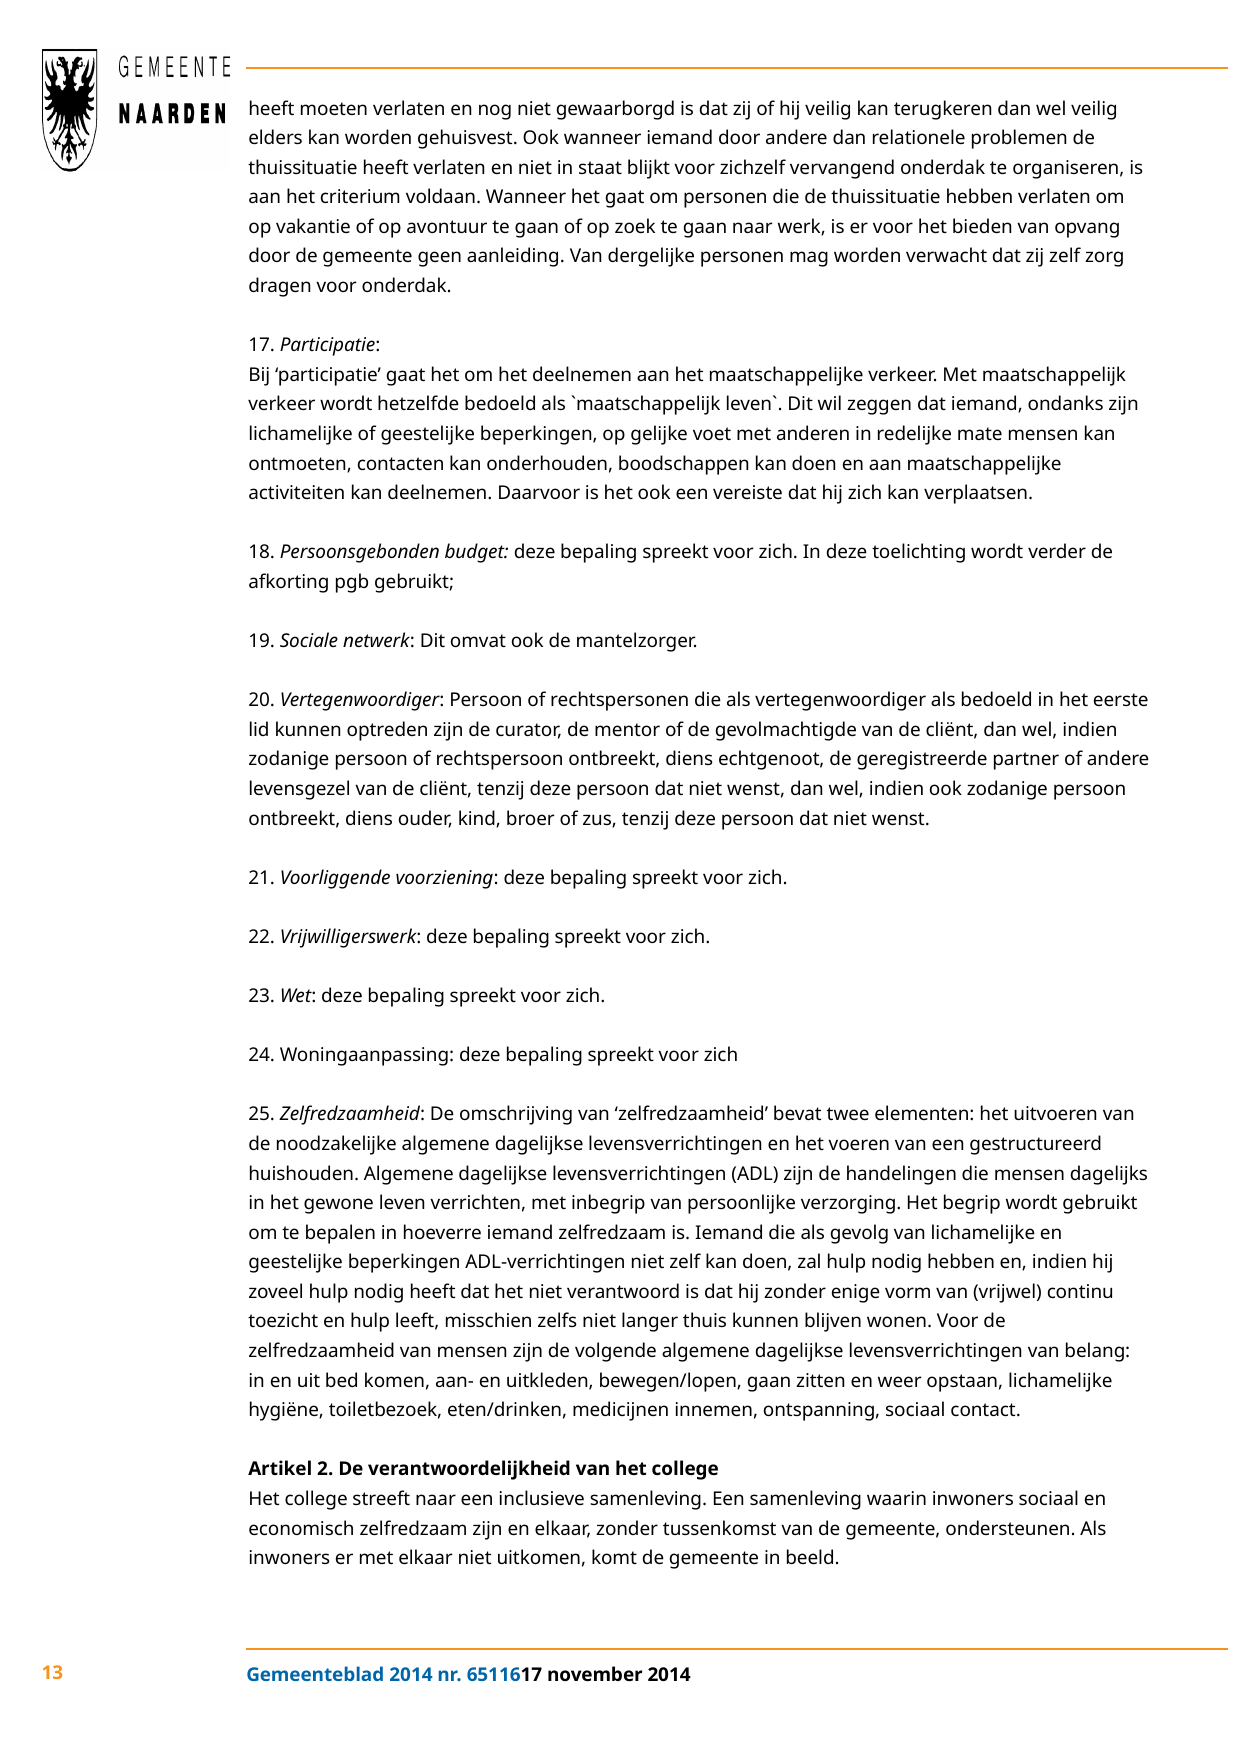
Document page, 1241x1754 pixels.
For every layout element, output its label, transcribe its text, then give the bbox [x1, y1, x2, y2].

text 23. Wet: deze bepaling spreekt voor zich. [248, 982, 1152, 1008]
text 17. Participatie: [248, 331, 1152, 357]
text Artikel 2. De verantwoordelijkheid van het college [248, 1456, 1152, 1481]
text 24. Woningaanpassing: deze bepaling spreekt voor zich [248, 1041, 1152, 1067]
text Bij ‘participatie’ gaat het om het deelnemen aan het maatschappelijke verkeer. Met maatschappelijk verkeer wordt hetzelfde bedoeld als `maatschappelijk leven`. Dit wil zeggen dat iemand, ondanks zijn lichamelijke of geestelijke beperkingen, op gelijke voet met anderen in redelijke mate mensen kan ontmoeten, contacten kan onderhouden, boodschappen kan doen en aan maatschappelijke activiteiten kan deelnemen. Daarvoor is het ook een vereiste dat hij zich kan verplaatsen. [248, 361, 1152, 505]
text Het college streeft naar een inclusieve samenleving. Een samenleving waarin inwoners sociaal en economisch zelfredzaam zijn en elkaar, zonder tussenkomst van de gemeente, ondersteunen. Als inwoners er met elkaar niet uitkomen, komt de gemeente in beeld. [248, 1485, 1152, 1570]
text 19. Sociale netwerk: Dit omvat ook de mantelzorger. [248, 627, 1152, 653]
text 18. Persoonsgebonden budget: deze bepaling spreekt voor zich. In deze toelichting wordt verder de afkorting pgb gebruikt; [248, 538, 1152, 594]
text 22. Vrijwilligerswerk: deze bepaling spreekt voor zich. [248, 923, 1152, 949]
text 25. Zelfredzaamheid: De omschrijving van ‘zelfredzaamheid’ bevat twee elementen: het uitvoeren van de noodzakelijke algemene dagelijkse levensverrichtingen en het voeren van een gestructureerd huishouden. Algemene dagelijkse levensverrichtingen (ADL) zijn de handelingen die mensen dagelijks in het gewone leven verrichten, met inbegrip van persoonlijke verzorging. Het begrip wordt gebruikt om te bepalen in hoeverre iemand zelfredzaam is. Iemand die als gevolg van lichamelijke en geestelijke beperkingen ADL-verrichtingen niet zelf kan doen, zal hulp nodig hebben en, indien hij zoveel hulp nodig heeft dat het niet verantwoord is dat hij zonder enige vorm van (vrijwel) continu toezicht en hulp leeft, misschien zelfs niet langer thuis kunnen blijven wonen. Voor de zelfredzaamheid van mensen zijn de volgende algemene dagelijkse levensverrichtingen van belang: in en uit bed komen, aan- en uitkleden, bewegen/lopen, gaan zitten en weer opstaan, lichamelijke hygiëne, toiletbezoek, eten/drinken, medicijnen innemen, ontspanning, sociaal contact. [248, 1101, 1152, 1422]
picture [41, 47, 231, 172]
text heeft moeten verlaten en nog niet gewaarborgd is dat zij of hij veilig kan terugkeren dan wel veilig elders kan worden gehuisvest. Ook wanneer iemand door andere dan relationele problemen de thuissituatie heeft verlaten en niet in staat blijkt voor zichzelf vervangend onderdak te organiseren, is aan het criterium voldaan. Wanneer het gaat om personen die de thuissituatie hebben verlaten om op vakantie of op avontuur te gaan of op zoek te gaan naar werk, is er voor het bieden van opvang door de gemeente geen aanleiding. Van dergelijke personen mag worden verwacht dat zij zelf zorg dragen voor onderdak. [248, 95, 1152, 298]
text 21. Voorliggende voorziening: deze bepaling spreekt voor zich. [248, 864, 1152, 890]
text 20. Vertegenwoordiger: Persoon of rechtspersonen die als vertegenwoordiger als bedoeld in het eerste lid kunnen optreden zijn de curator, de mentor of de gevolmachtigde van de cliënt, dan wel, indien zodanige persoon of rechtspersoon ontbreekt, diens echtgenoot, de geregistreerde partner of andere levensgezel van de cliënt, tenzij deze persoon dat niet wenst, dan wel, indien ook zodanige persoon ontbreekt, diens ouder, kind, broer of zus, tenzij deze persoon dat niet wenst. [248, 686, 1152, 831]
